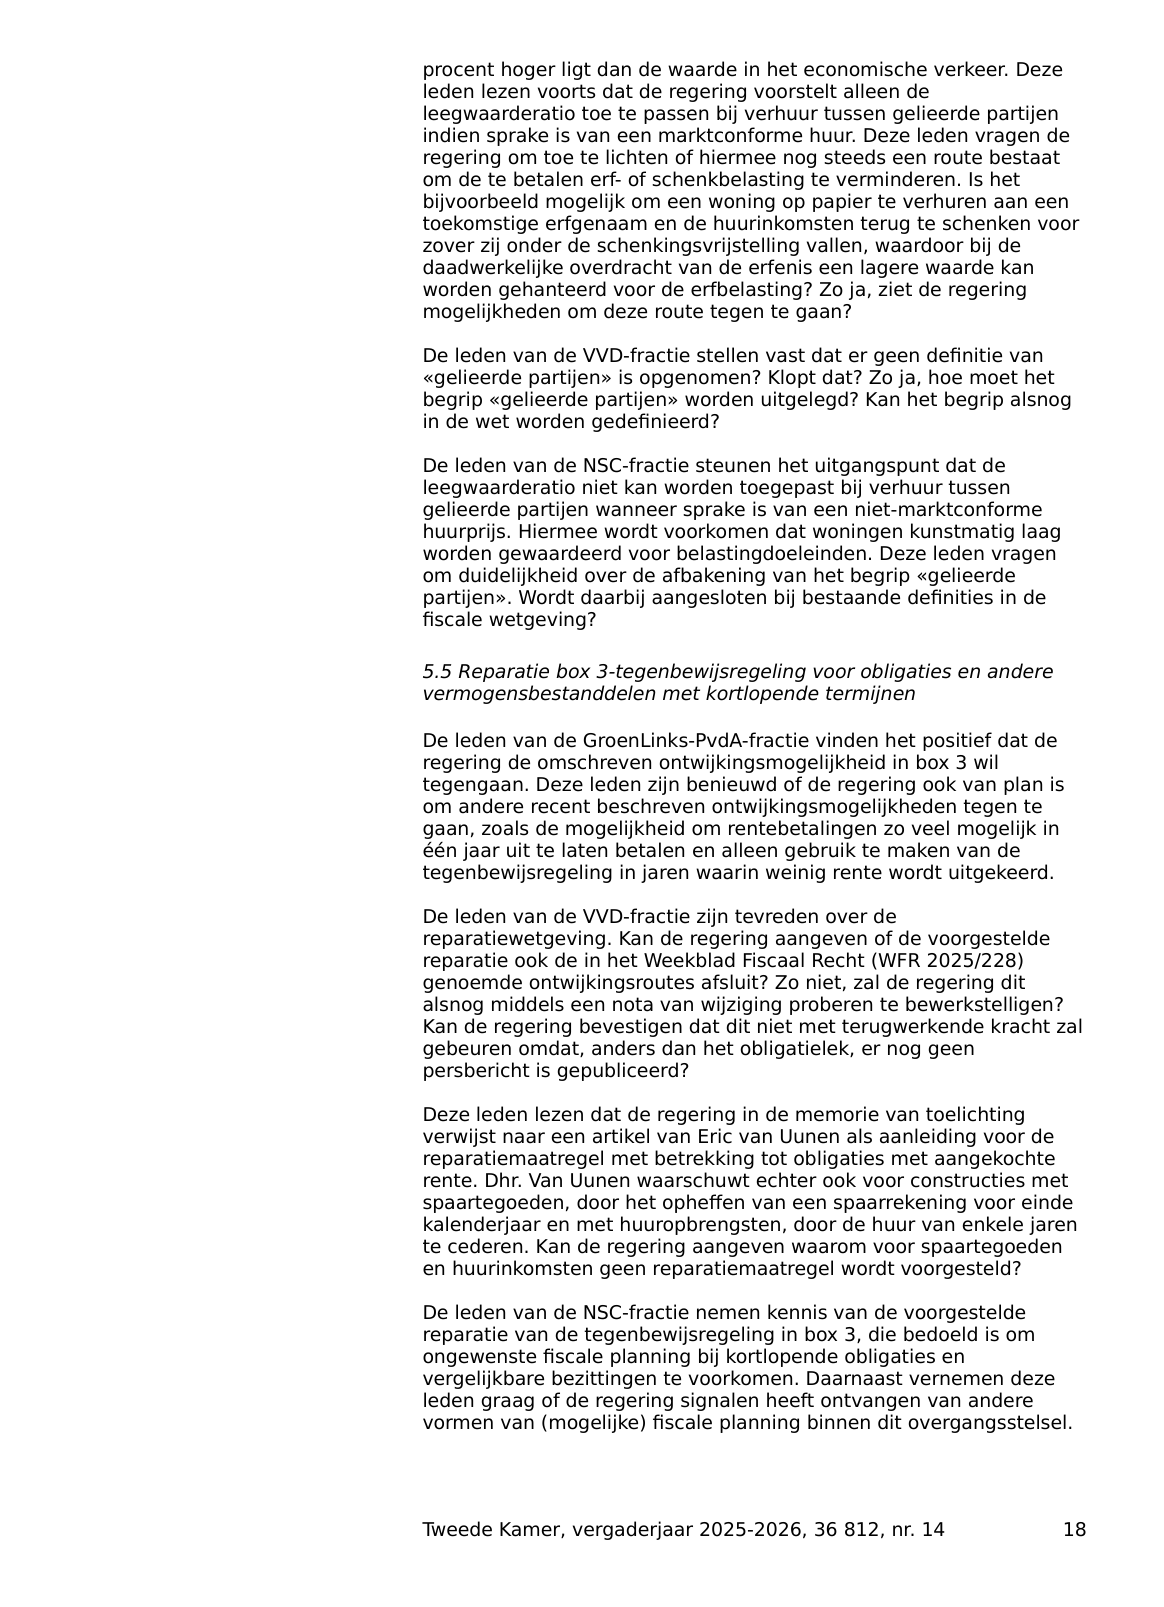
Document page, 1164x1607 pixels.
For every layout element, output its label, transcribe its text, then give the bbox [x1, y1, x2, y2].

text De leden van de NSC-fractie steunen het uitgangspunt dat de leegwaarderatio niet kan worden toegepast bij verhuur tussen gelieerde partijen wanneer sprake is van een niet-marktconforme huurprijs. Hiermee wordt voorkomen dat woningen kunstmatig laag worden gewaardeerd voor belastingdoeleinden. Deze leden vragen om duidelijkheid over de afbakening van het begrip «gelieerde partijen». Wordt daarbij aangesloten bij bestaande definities in de fiscale wetgeving? [422, 455, 1087, 631]
text De leden van de GroenLinks-PvdA-fractie vinden het positief dat de regering de omschreven ontwijkingsmogelijkheid in box 3 wil tegengaan. Deze leden zijn benieuwd of de regering ook van plan is om andere recent beschreven ontwijkingsmogelijkheden tegen te gaan, zoals de mogelijkheid om rentebetalingen zo veel mogelijk in één jaar uit te laten betalen en alleen gebruik te maken van de tegenbewijsregeling in jaren waarin weinig rente wordt uitgekeerd. [422, 730, 1087, 884]
text De leden van de VVD-fractie stellen vast dat er geen definitie van «gelieerde partijen» is opgenomen? Klopt dat? Zo ja, hoe moet het begrip «gelieerde partijen» worden uitgelegd? Kan het begrip alsnog in de wet worden gedefinieerd? [422, 345, 1087, 433]
text procent hoger ligt dan de waarde in het economische verkeer. Deze leden lezen voorts dat de regering voorstelt alleen de leegwaarderatio toe te passen bij verhuur tussen gelieerde partijen indien sprake is van een marktconforme huur. Deze leden vragen de regering om toe te lichten of hiermee nog steeds een route bestaat om de te betalen erf- of schenkbelasting te verminderen. Is het bijvoorbeeld mogelijk om een woning op papier te verhuren aan een toekomstige erfgenaam en de huurinkomsten terug te schenken voor zover zij onder de schenkingsvrijstelling vallen, waardoor bij de daadwerkelijke overdracht van de erfenis een lagere waarde kan worden gehanteerd voor de erfbelasting? Zo ja, ziet de regering mogelijkheden om deze route tegen te gaan? [422, 59, 1087, 323]
text De leden van de VVD-fractie zijn tevreden over de reparatiewetgeving. Kan de regering aangeven of de voorgestelde reparatie ook de in het Weekblad Fiscaal Recht (WFR 2025/228) genoemde ontwijkingsroutes afsluit? Zo niet, zal de regering dit alsnog middels een nota van wijziging proberen te bewerkstelligen? Kan de regering bevestigen dat dit niet met terugwerkende kracht zal gebeuren omdat, anders dan het obligatielek, er nog geen persbericht is gepubliceerd? [422, 906, 1087, 1082]
text Deze leden lezen dat de regering in de memorie van toelichting verwijst naar een artikel van Eric van Uunen als aanleiding voor de reparatiemaatregel met betrekking tot obligaties met aangekochte rente. Dhr. Van Uunen waarschuwt echter ook voor constructies met spaartegoeden, door het opheffen van een spaarrekening voor einde kalenderjaar en met huuropbrengsten, door de huur van enkele jaren te cederen. Kan de regering aangeven waarom voor spaartegoeden en huurinkomsten geen reparatiemaatregel wordt voorgesteld? [422, 1104, 1087, 1280]
subtitle 5.5 Reparatie box 3-tegenbewijsregeling voor obligaties en andere vermogensbestanddelen met kortlopende termijnen [422, 661, 1087, 705]
text De leden van de NSC-fractie nemen kennis van de voorgestelde reparatie van de tegenbewijsregeling in box 3, die bedoeld is om ongewenste fiscale planning bij kortlopende obligaties en vergelijkbare bezittingen te voorkomen. Daarnaast vernemen deze leden graag of de regering signalen heeft ontvangen van andere vormen van (mogelijke) fiscale planning binnen dit overgangsstelsel. [422, 1302, 1087, 1434]
